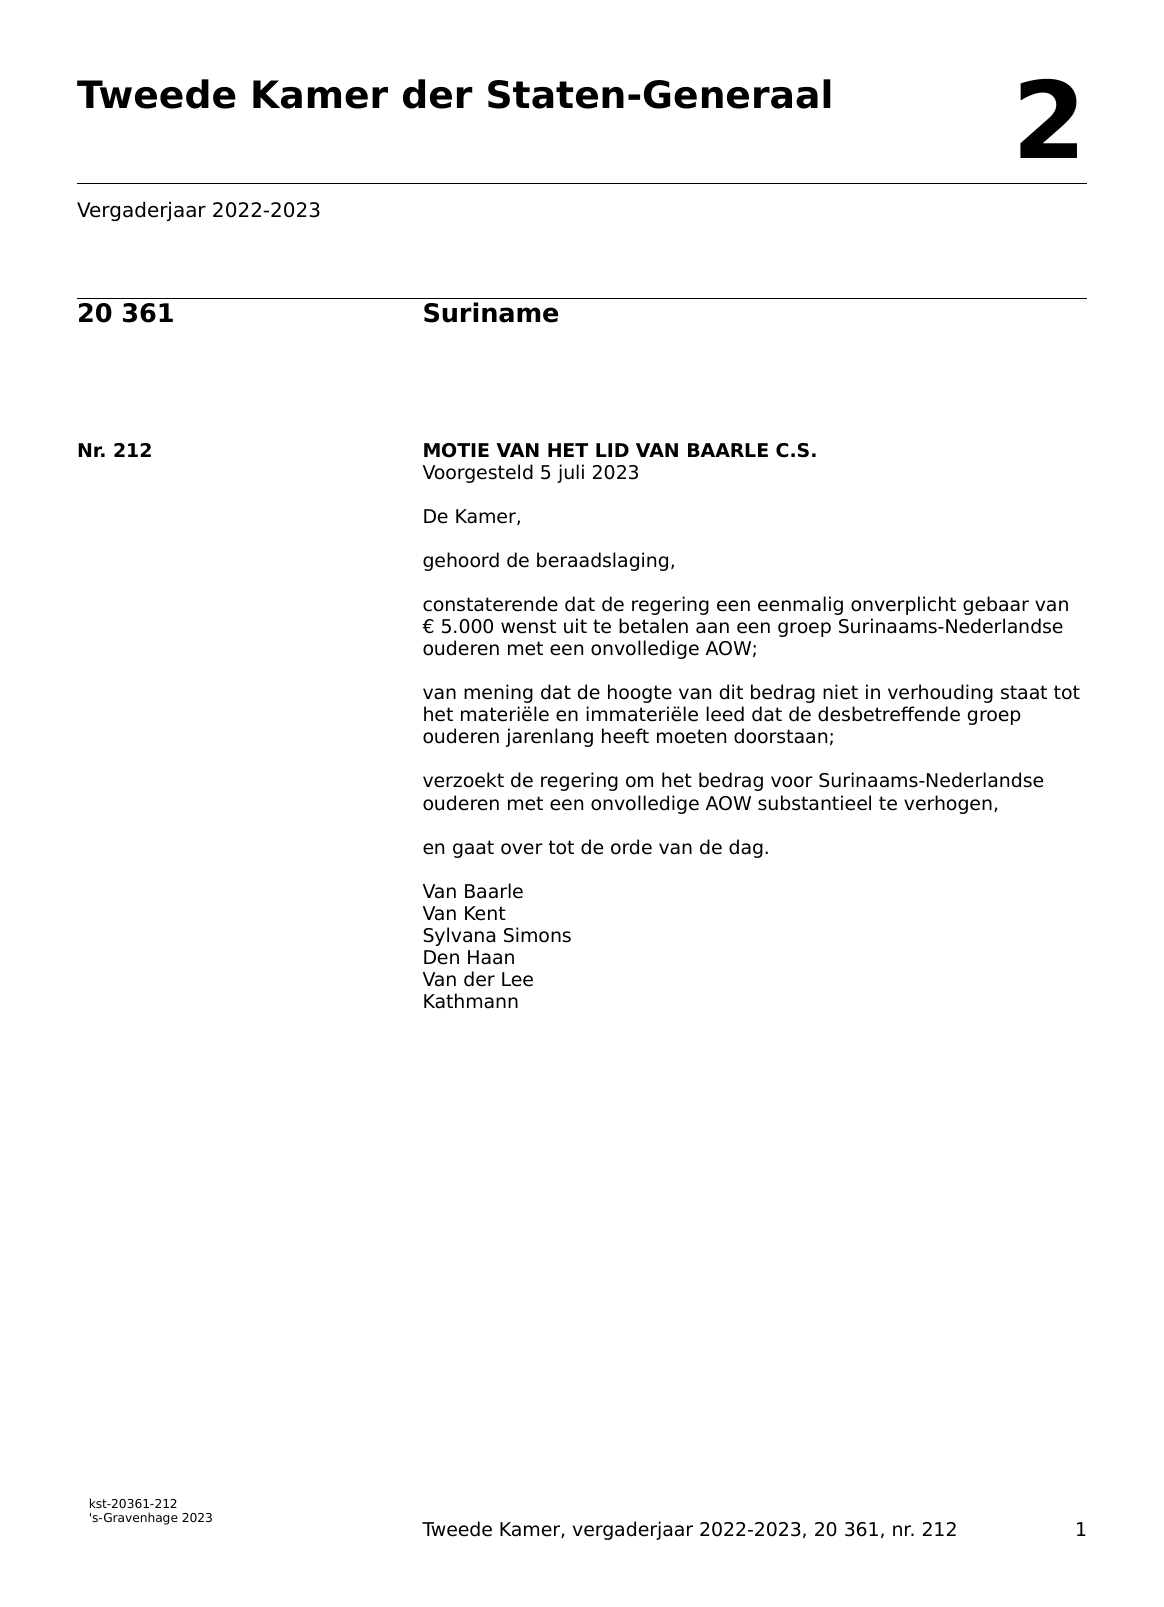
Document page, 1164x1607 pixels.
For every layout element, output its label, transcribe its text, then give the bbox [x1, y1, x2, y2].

text Van Baarle [422, 881, 1087, 903]
table_header 2 [886, 59, 1087, 183]
text 's-Gravenhage 2023 [88, 1511, 323, 1525]
text Voorgesteld 5 juli 2023 [422, 462, 1087, 484]
text Den Haan [422, 947, 1087, 969]
text Kathmann [422, 991, 1087, 1013]
text Sylvana Simons [422, 925, 1087, 947]
text De Kamer, [422, 506, 1087, 528]
text Van der Lee [422, 969, 1087, 991]
text en gaat over tot de orde van de dag. [422, 837, 1087, 858]
text van mening dat de hoogte van dit bedrag niet in verhouding staat tot het materiële en immateriële leed dat de desbetreffende groep ouderen jarenlang heeft moeten doorstaan; [422, 682, 1087, 748]
subtitle Nr. 212 MOTIE VAN HET LID VAN BAARLE C.S. [77, 440, 1087, 462]
text kst-20361-212 [88, 1497, 323, 1511]
text verzoekt de regering om het bedrag voor Surinaams-Nederlandse ouderen met een onvolledige AOW substantieel te verhogen, [422, 770, 1087, 814]
table_cell Vergaderjaar 2022-2023 [77, 184, 1087, 298]
table_header Tweede Kamer der Staten-Generaal [77, 59, 886, 183]
subtitle 20 361 Suriname [77, 299, 1087, 329]
text constaterende dat de regering een eenmalig onverplicht gebaar van € 5.000 wenst uit te betalen aan een groep Surinaams-Nederlandse ouderen met een onvolledige AOW; [422, 594, 1087, 660]
text Van Kent [422, 903, 1087, 925]
text gehoord de beraadslaging, [422, 550, 1087, 572]
